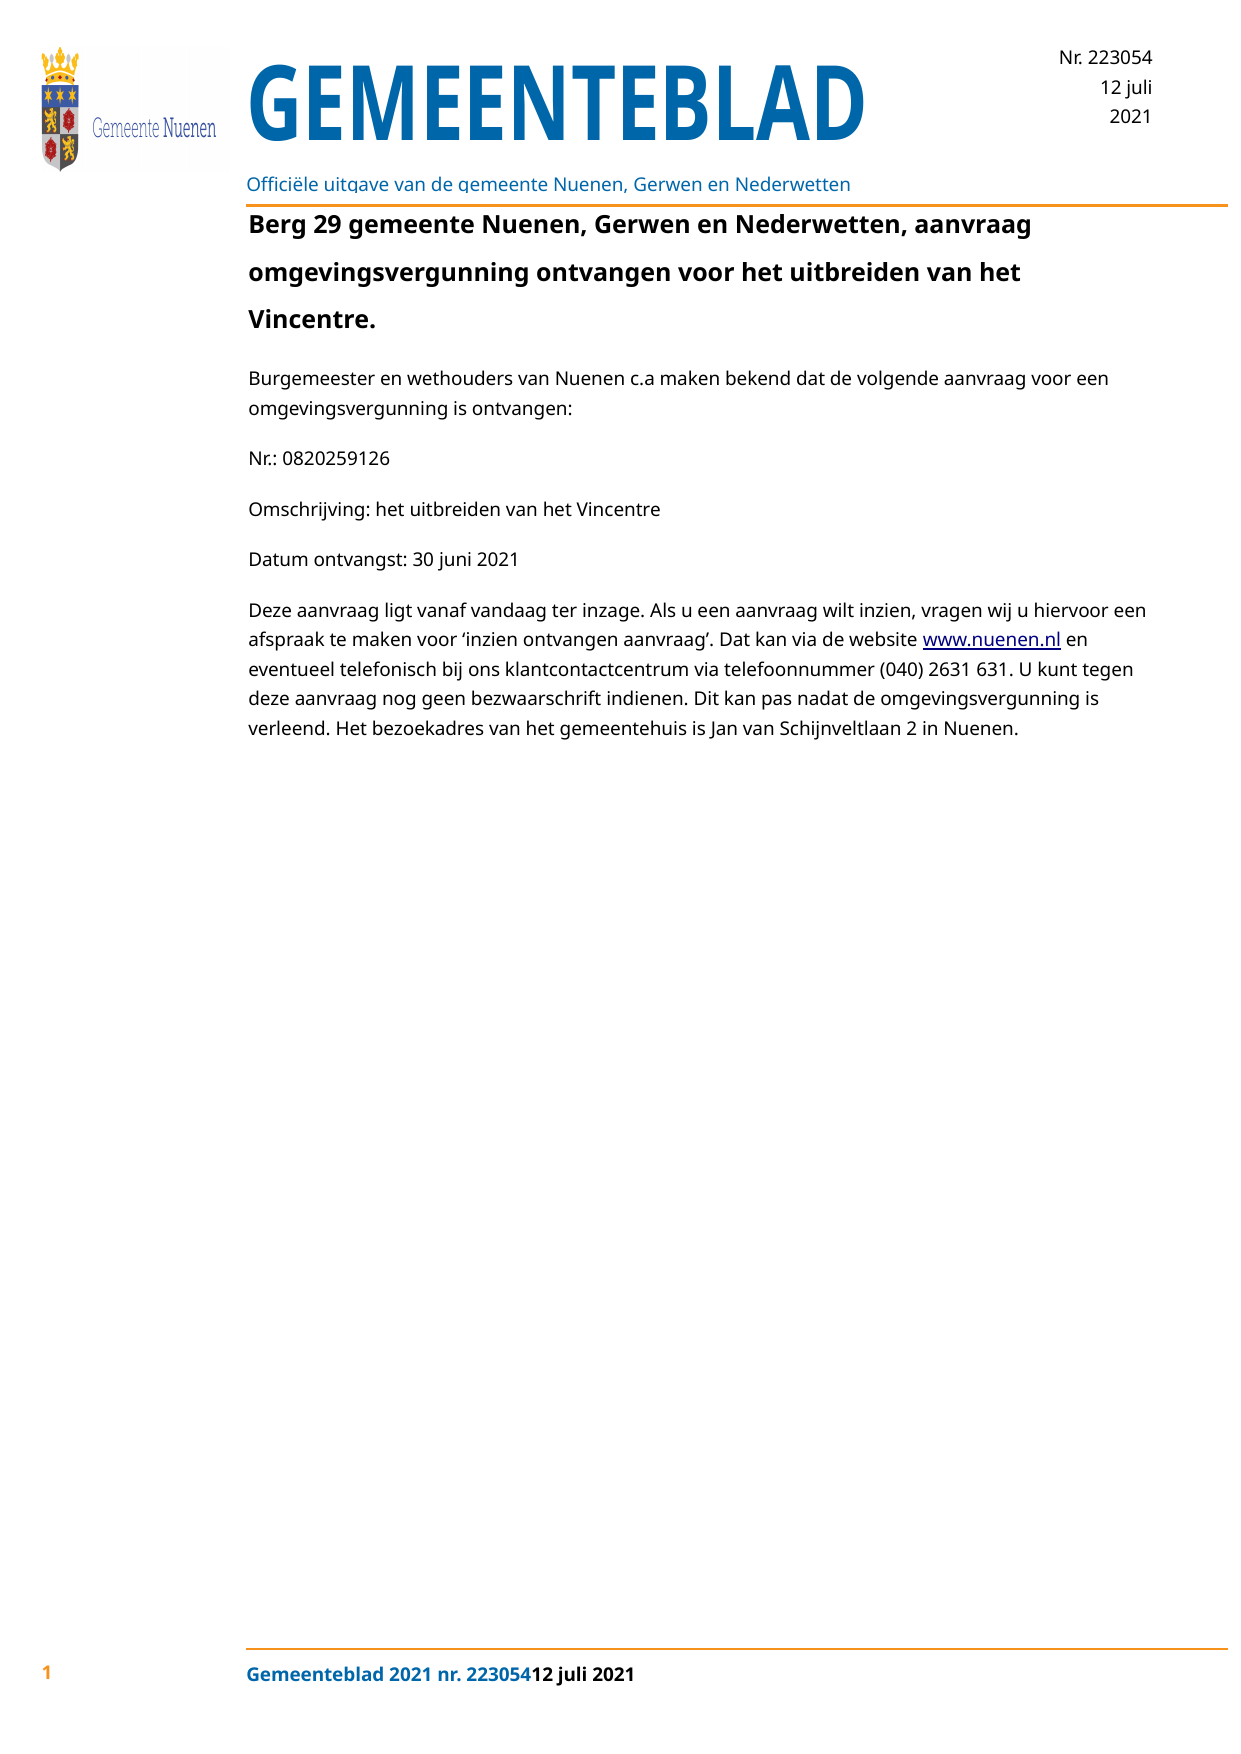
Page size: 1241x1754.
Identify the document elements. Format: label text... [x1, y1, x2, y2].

text Burgemeester en wethouders van Nuenen c.a maken bekend dat de volgende aanvraag voor een omgevingsvergunning is ontvangen: [248, 366, 1152, 421]
picture [41, 47, 231, 172]
text Omschrijving: het uitbreiden van het Vincentre [248, 496, 1152, 522]
text Nr.: 0820259126 [248, 446, 1152, 471]
text Deze aanvraag ligt vanaf vandaag ter inzage. Als u een aanvraag wilt inzien, vragen wij u hiervoor een afspraak te maken voor ‘inzien ontvangen aanvraag’. Dat kan via de website www.nuenen.nl en eventueel telefonisch bij ons klantcontactcentrum via telefoonnummer (040) 2631 631. U kunt tegen deze aanvraag nog geen bezwaarschrift indienen. Dit kan pas nadat de omgevingsvergunning is verleend. Het bezoekadres van het gemeentehuis is Jan van Schijnveltlaan 2 in Nuenen. [248, 597, 1152, 741]
text Datum ontvangst: 30 juni 2021 [248, 546, 1152, 572]
text Berg 29 gemeente Nuenen, Gerwen en Nederwetten, aanvraag omgevingsvergunning ontvangen voor het uitbreiden van het Vincentre. [248, 207, 1152, 336]
